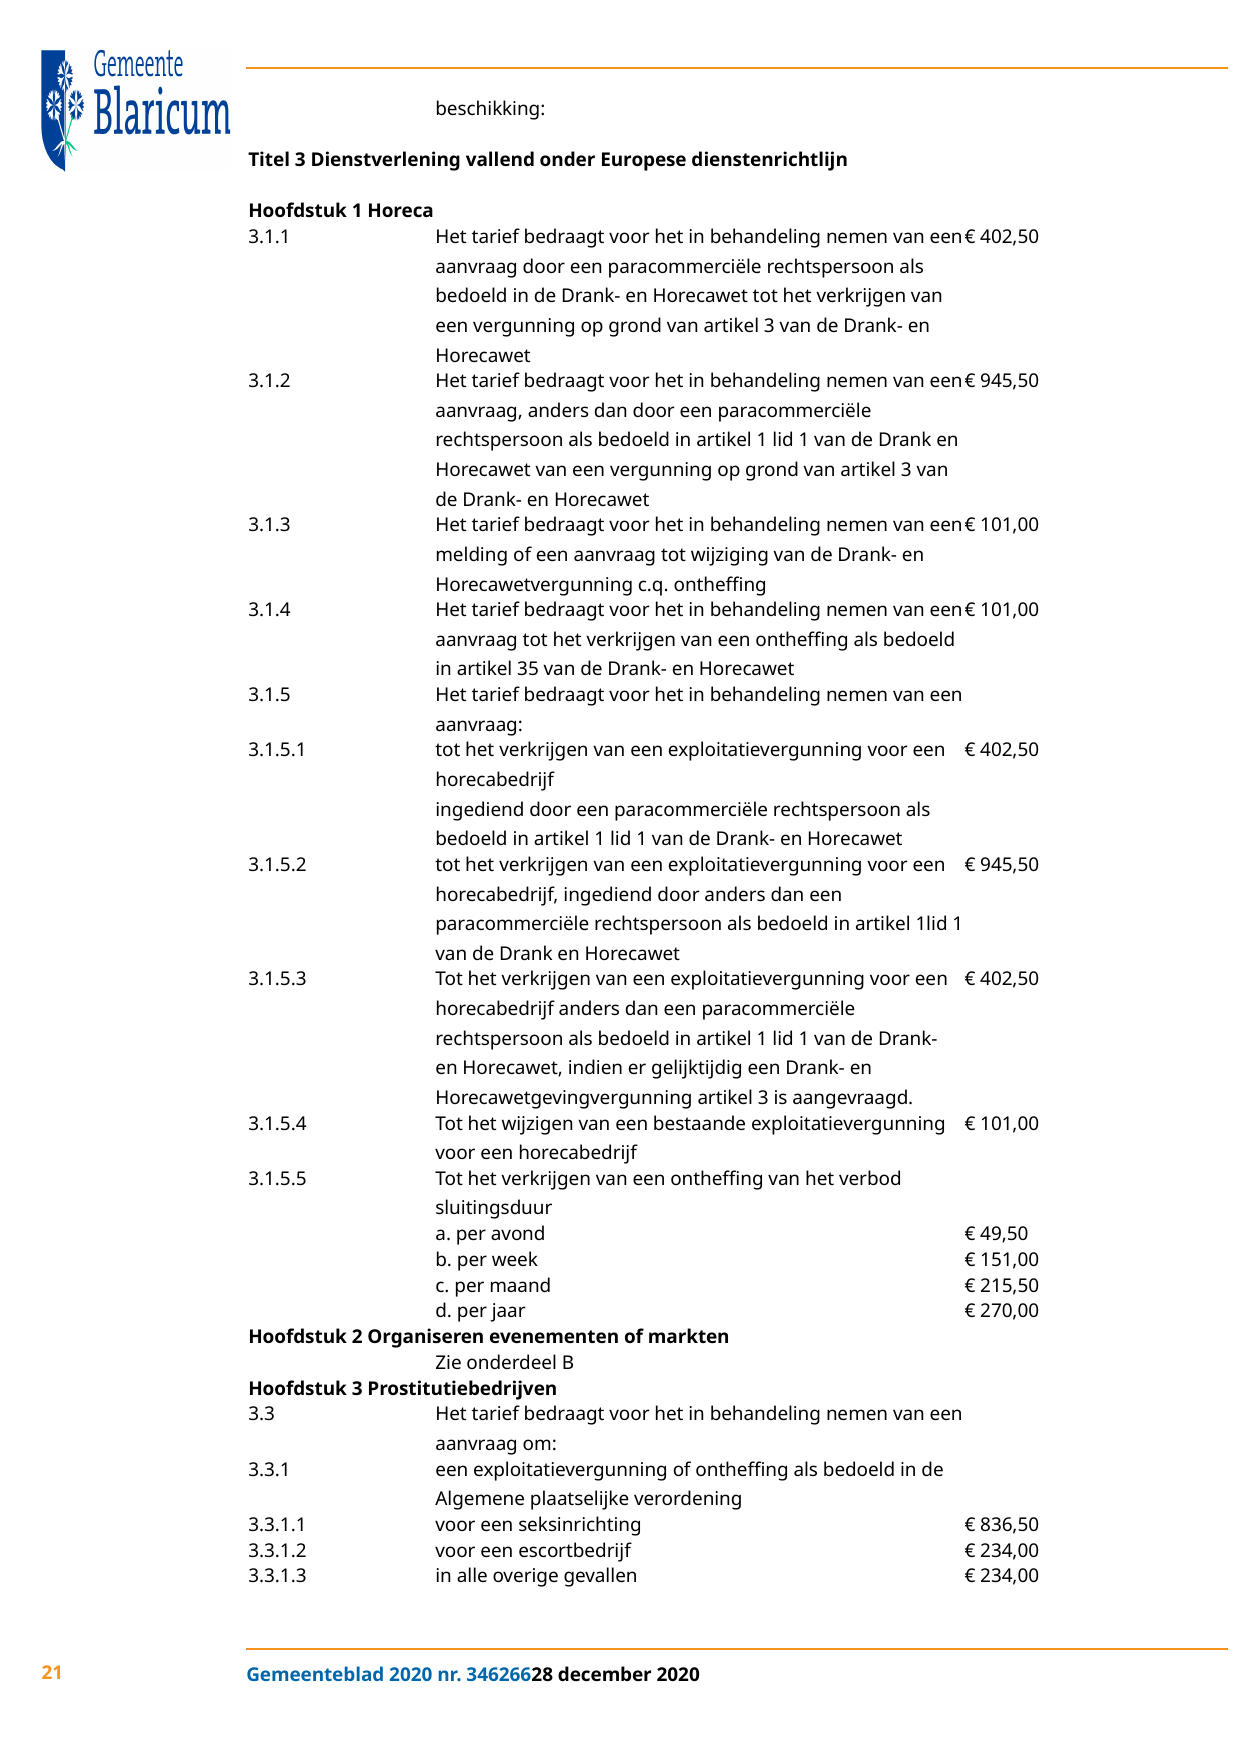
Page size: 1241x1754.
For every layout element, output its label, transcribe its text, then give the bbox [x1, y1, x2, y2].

table_cell € 402,50 [964, 224, 1152, 367]
table_cell Zie onderdeel B [435, 1349, 964, 1375]
table_cell d. per jaar [435, 1298, 964, 1323]
table_cell [435, 172, 964, 198]
table_cell Hoofdstuk 2 Organiseren evenementen of markten [248, 1323, 964, 1349]
table_cell tot het verkrijgen van een exploitatievergunning voor een horecabedrijf, ingediend door anders dan een paracommerciële rechtspersoon als bedoeld in artikel 1lid 1 van de Drank en Horecawet [435, 851, 964, 966]
table_cell [964, 172, 1152, 198]
table_cell [248, 1246, 435, 1272]
table_cell [964, 1456, 1152, 1511]
table_cell € 402,50 [964, 737, 1152, 851]
table_cell Hoofdstuk 3 Prostitutiebedrijven [248, 1375, 964, 1400]
table_cell 3.1.5.2 [248, 851, 435, 966]
table_cell 3.3.1.3 [248, 1563, 435, 1588]
table_cell Het tarief bedraagt voor het in behandeling nemen van een melding of een aanvraag tot wijziging van de Drank- en Horecawetvergunning c.q. ontheffing [435, 512, 964, 596]
table_cell [248, 1298, 435, 1323]
table_cell € 101,00 [964, 512, 1152, 596]
table_cell € 945,50 [964, 368, 1152, 512]
table_cell € 402,50 [964, 966, 1152, 1110]
table_cell een exploitatievergunning of ontheffing als bedoeld in de Algemene plaatselijke verordening [435, 1456, 964, 1511]
table_cell [435, 121, 964, 146]
table_cell 3.1.5.1 [248, 737, 435, 851]
table_cell 3.1.5 [248, 681, 435, 737]
table_cell [964, 1349, 1152, 1375]
table_cell € 234,00 [964, 1563, 1152, 1588]
table_cell € 101,00 [964, 596, 1152, 681]
table_cell € 836,50 [964, 1511, 1152, 1537]
table_cell beschikking: [435, 95, 964, 121]
table_cell € 101,00 [964, 1110, 1152, 1165]
table_cell [248, 1220, 435, 1246]
table_cell [964, 681, 1152, 737]
table_cell € 945,50 [964, 851, 1152, 966]
table_cell Het tarief bedraagt voor het in behandeling nemen van een aanvraag om: [435, 1400, 964, 1456]
table_cell € 215,50 [964, 1272, 1152, 1297]
table_cell 3.1.5.5 [248, 1165, 435, 1220]
table_cell Het tarief bedraagt voor het in behandeling nemen van een aanvraag door een paracommerciële rechtspersoon als bedoeld in de Drank- en Horecawet tot het verkrijgen van een vergunning op grond van artikel 3 van de Drank- en Horecawet [435, 224, 964, 367]
table_cell [964, 1323, 1152, 1349]
table_cell Tot het verkrijgen van een exploitatievergunning voor een horecabedrijf anders dan een paracommerciële rechtspersoon als bedoeld in artikel 1 lid 1 van de Drank- en Horecawet, indien er gelijktijdig een Drank- en Horecawetgevingvergunning artikel 3 is aangevraagd. [435, 966, 964, 1110]
table_cell € 151,00 [964, 1246, 1152, 1272]
table_cell [248, 1272, 435, 1297]
table_cell Het tarief bedraagt voor het in behandeling nemen van een aanvraag, anders dan door een paracommerciële rechtspersoon als bedoeld in artikel 1 lid 1 van de Drank en Horecawet van een vergunning op grond van artikel 3 van de Drank- en Horecawet [435, 368, 964, 512]
table_cell 3.3 [248, 1400, 435, 1456]
table_cell Het tarief bedraagt voor het in behandeling nemen van een aanvraag: [435, 681, 964, 737]
table_cell tot het verkrijgen van een exploitatievergunning voor een horecabedrijf ingediend door een paracommerciële rechtspersoon als bedoeld in artikel 1 lid 1 van de Drank- en Horecawet [435, 737, 964, 851]
table_cell Het tarief bedraagt voor het in behandeling nemen van een aanvraag tot het verkrijgen van een ontheffing als bedoeld in artikel 35 van de Drank- en Horecawet [435, 596, 964, 681]
table_cell [964, 95, 1152, 121]
table_cell € 234,00 [964, 1537, 1152, 1562]
table_cell [964, 121, 1152, 146]
table_cell 3.1.1 [248, 224, 435, 367]
table_cell [964, 1375, 1152, 1400]
table_cell 3.1.3 [248, 512, 435, 596]
table_cell [248, 95, 435, 121]
table_cell Hoofdstuk 1 Horeca [248, 198, 964, 223]
table_cell 3.3.1.2 [248, 1537, 435, 1562]
table_cell voor een escortbedrijf [435, 1537, 964, 1562]
table_cell [964, 198, 1152, 223]
table_cell 3.1.2 [248, 368, 435, 512]
table_cell voor een seksinrichting [435, 1511, 964, 1537]
table_cell [248, 121, 435, 146]
table_cell b. per week [435, 1246, 964, 1272]
table_cell € 270,00 [964, 1298, 1152, 1323]
table_cell Titel 3 Dienstverlening vallend onder Europese dienstenrichtlijn [248, 146, 964, 172]
table_cell [964, 1400, 1152, 1456]
table_cell € 49,50 [964, 1220, 1152, 1246]
table_cell 3.1.4 [248, 596, 435, 681]
table_cell [964, 146, 1152, 172]
table_cell Tot het wijzigen van een bestaande exploitatievergunning voor een horecabedrijf [435, 1110, 964, 1165]
table_cell [248, 1349, 435, 1375]
table_cell in alle overige gevallen [435, 1563, 964, 1588]
table_cell c. per maand [435, 1272, 964, 1297]
table_cell Tot het verkrijgen van een ontheffing van het verbod sluitingsduur [435, 1165, 964, 1220]
table_cell 3.1.5.3 [248, 966, 435, 1110]
table_cell a. per avond [435, 1220, 964, 1246]
table_cell 3.1.5.4 [248, 1110, 435, 1165]
picture [41, 47, 231, 172]
table_cell 3.3.1.1 [248, 1511, 435, 1537]
table_cell 3.3.1 [248, 1456, 435, 1511]
table_cell [248, 172, 435, 198]
table_cell [964, 1165, 1152, 1220]
